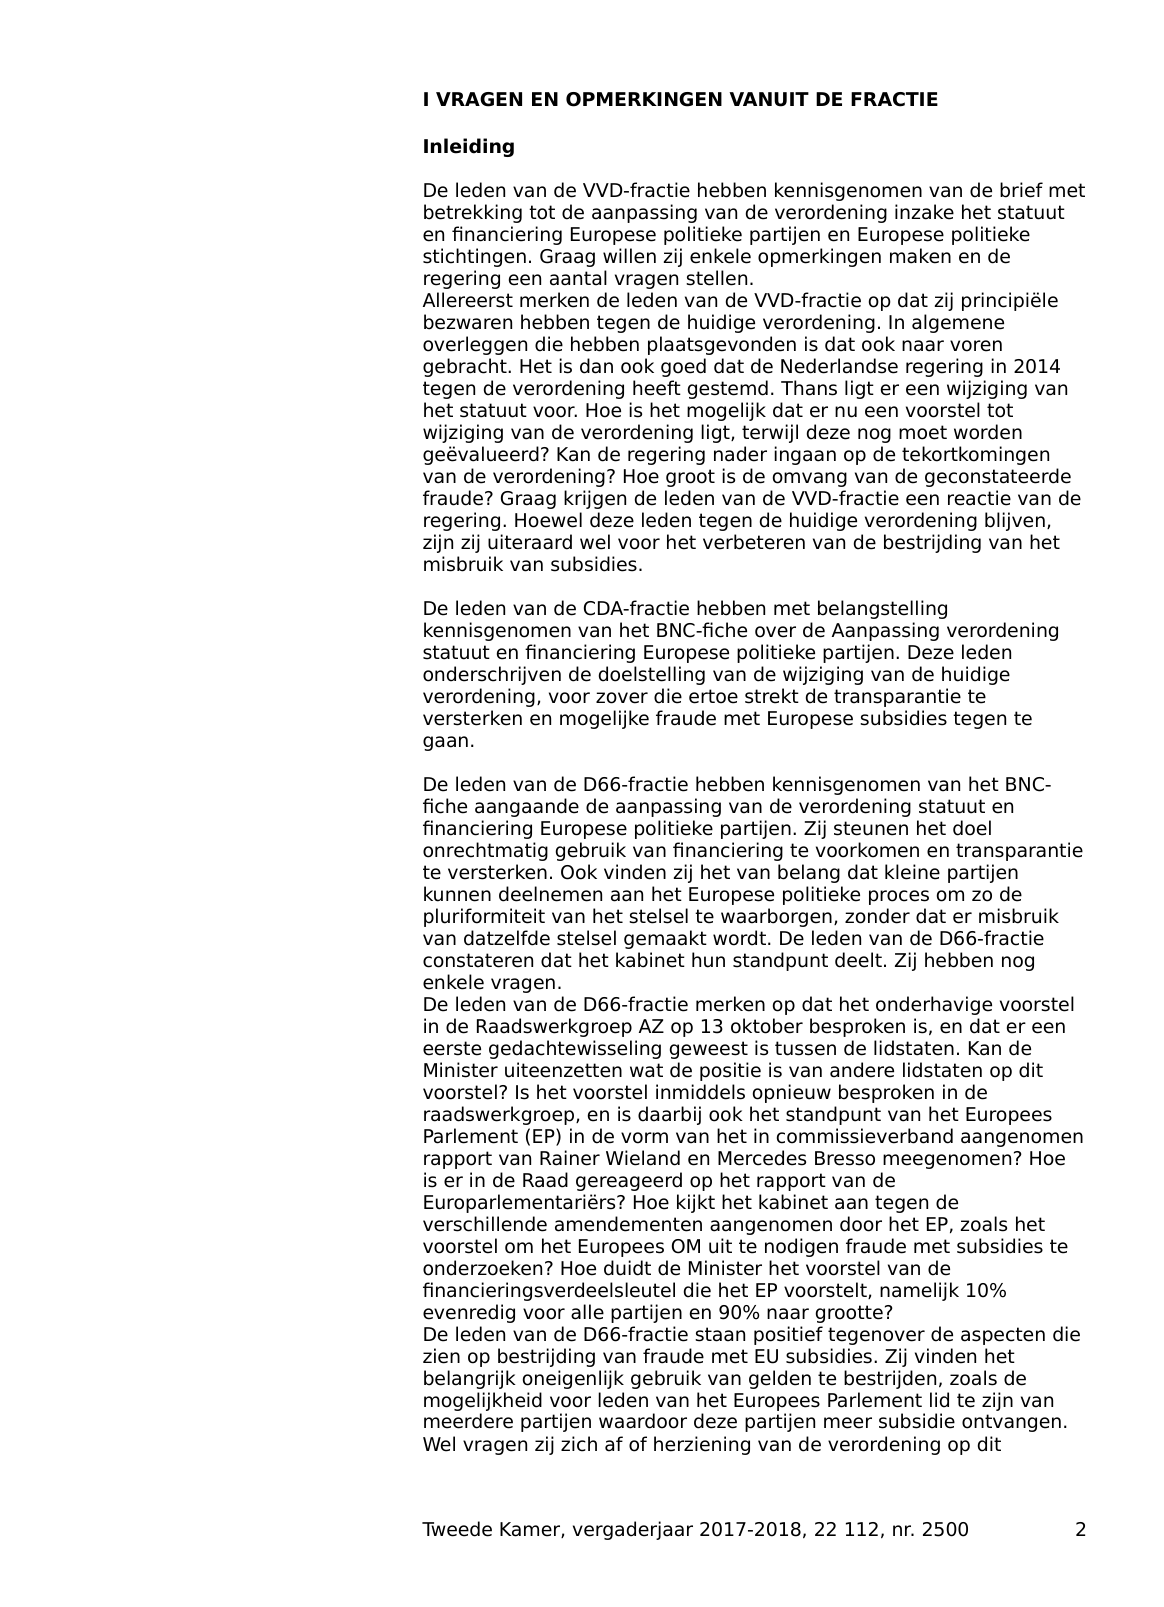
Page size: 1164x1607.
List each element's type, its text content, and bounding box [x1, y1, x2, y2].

text De leden van de CDA-fractie hebben met belangstelling kennisgenomen van het BNC-fiche over de Aanpassing verordening statuut en financiering Europese politieke partijen. Deze leden onderschrijven de doelstelling van de wijziging van de huidige verordening, voor zover die ertoe strekt de transparantie te versterken en mogelijke fraude met Europese subsidies tegen te gaan. [422, 598, 1087, 752]
text De leden van de VVD-fractie hebben kennisgenomen van de brief met betrekking tot de aanpassing van de verordening inzake het statuut en financiering Europese politieke partijen en Europese politieke stichtingen. Graag willen zij enkele opmerkingen maken en de regering een aantal vragen stellen. [422, 180, 1087, 290]
subtitle Inleiding [422, 136, 1087, 158]
subtitle I VRAGEN EN OPMERKINGEN VANUIT DE FRACTIE [422, 89, 1087, 111]
text De leden van de D66-fractie merken op dat het onderhavige voorstel in de Raadswerkgroep AZ op 13 oktober besproken is, en dat er een eerste gedachtewisseling geweest is tussen de lidstaten. Kan de Minister uiteenzetten wat de positie is van andere lidstaten op dit voorstel? Is het voorstel inmiddels opnieuw besproken in de raadswerkgroep, en is daarbij ook het standpunt van het Europees Parlement (EP) in de vorm van het in commissieverband aangenomen rapport van Rainer Wieland en Mercedes Bresso meegenomen? Hoe is er in de Raad gereageerd op het rapport van de Europarlementariërs? Hoe kijkt het kabinet aan tegen de verschillende amendementen aangenomen door het EP, zoals het voorstel om het Europees OM uit te nodigen fraude met subsidies te onderzoeken? Hoe duidt de Minister het voorstel van de financieringsverdeelsleutel die het EP voorstelt, namelijk 10% evenredig voor alle partijen en 90% naar grootte? [422, 994, 1087, 1323]
text De leden van de D66-fractie staan positief tegenover de aspecten die zien op bestrijding van fraude met EU subsidies. Zij vinden het belangrijk oneigenlijk gebruik van gelden te bestrijden, zoals de mogelijkheid voor leden van het Europees Parlement lid te zijn van meerdere partijen waardoor deze partijen meer subsidie ontvangen. Wel vragen zij zich af of herziening van de verordening op dit [422, 1323, 1087, 1455]
text Allereerst merken de leden van de VVD-fractie op dat zij principiële bezwaren hebben tegen de huidige verordening. In algemene overleggen die hebben plaatsgevonden is dat ook naar voren gebracht. Het is dan ook goed dat de Nederlandse regering in 2014 tegen de verordening heeft gestemd. Thans ligt er een wijziging van het statuut voor. Hoe is het mogelijk dat er nu een voorstel tot wijziging van de verordening ligt, terwijl deze nog moet worden geëvalueerd? Kan de regering nader ingaan op de tekortkomingen van de verordening? Hoe groot is de omvang van de geconstateerde fraude? Graag krijgen de leden van de VVD-fractie een reactie van de regering. Hoewel deze leden tegen de huidige verordening blijven, zijn zij uiteraard wel voor het verbeteren van de bestrijding van het misbruik van subsidies. [422, 290, 1087, 576]
text De leden van de D66-fractie hebben kennisgenomen van het BNC-fiche aangaande de aanpassing van de verordening statuut en financiering Europese politieke partijen. Zij steunen het doel onrechtmatig gebruik van financiering te voorkomen en transparantie te versterken. Ook vinden zij het van belang dat kleine partijen kunnen deelnemen aan het Europese politieke proces om zo de pluriformiteit van het stelsel te waarborgen, zonder dat er misbruik van datzelfde stelsel gemaakt wordt. De leden van de D66-fractie constateren dat het kabinet hun standpunt deelt. Zij hebben nog enkele vragen. [422, 774, 1087, 994]
